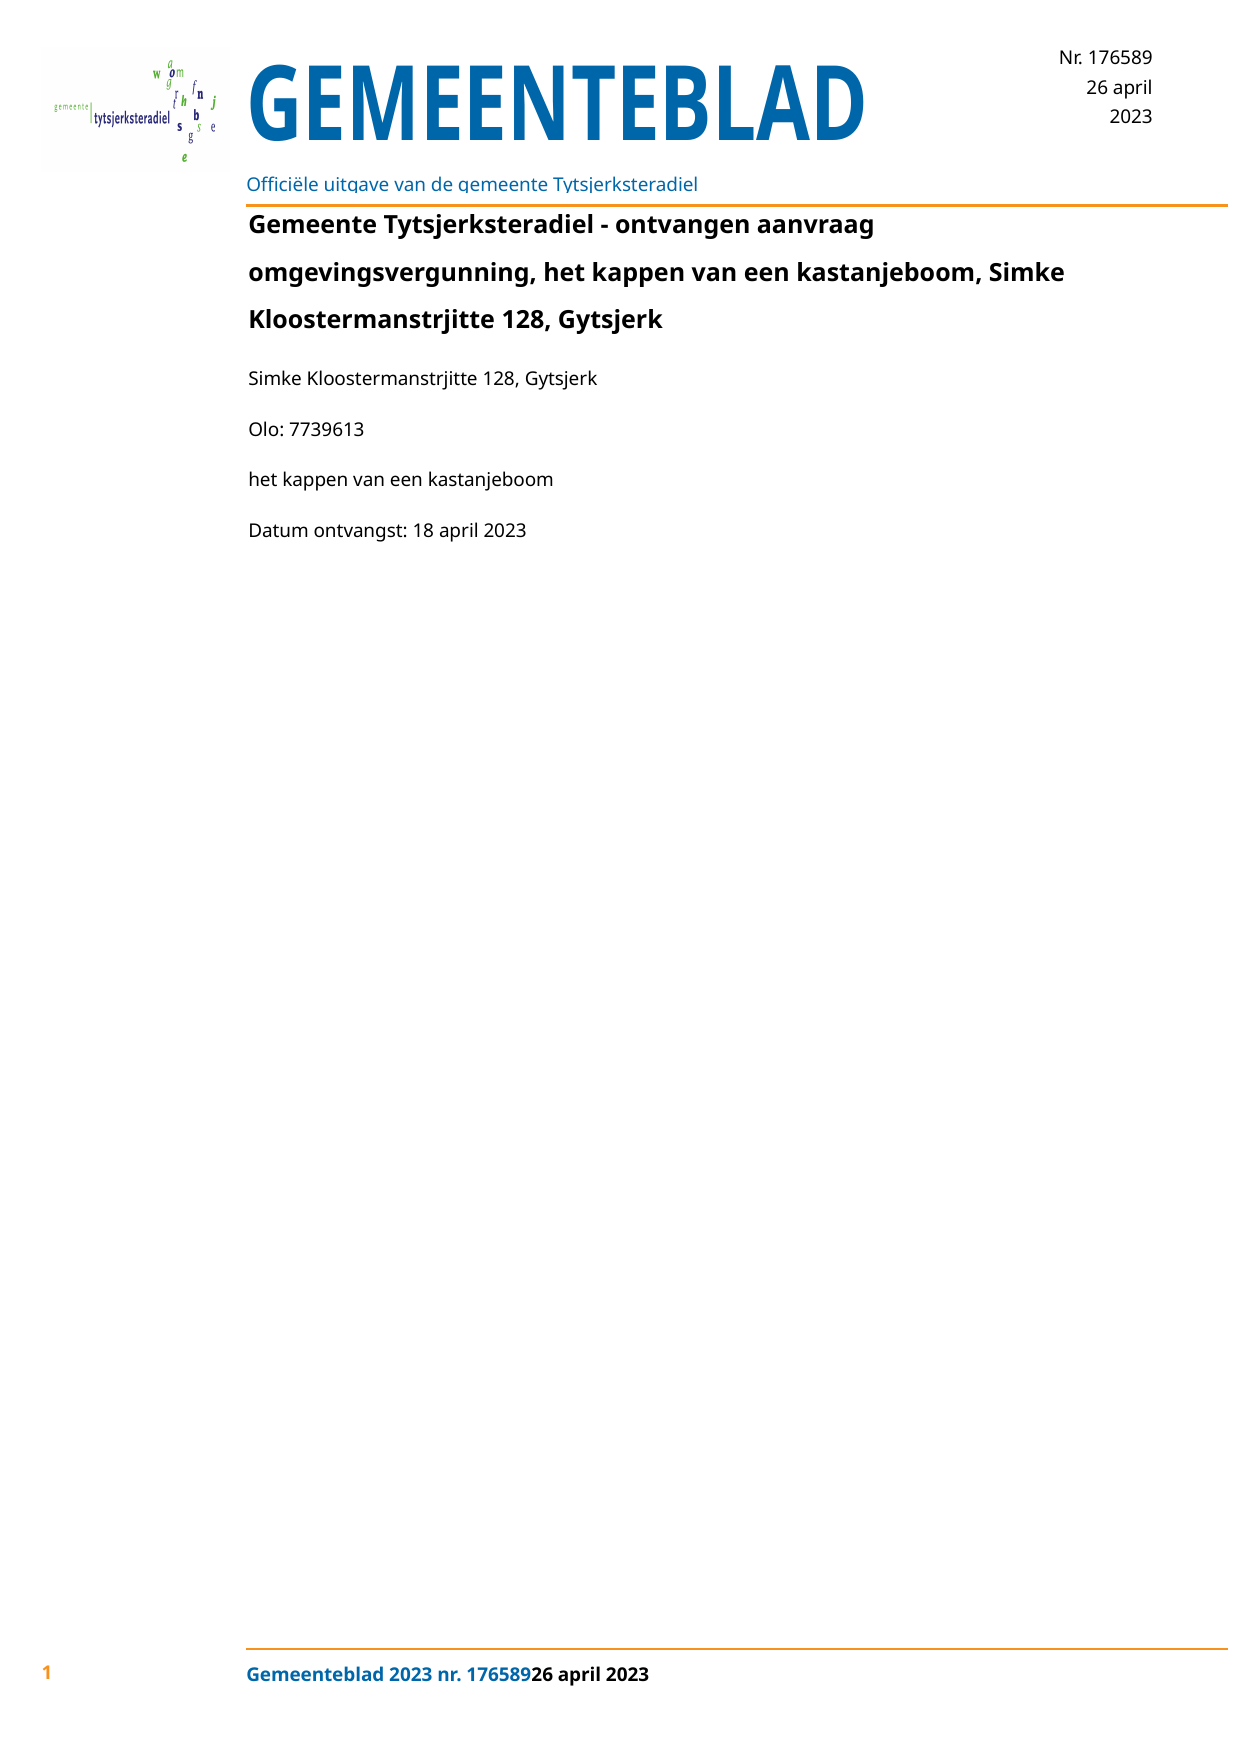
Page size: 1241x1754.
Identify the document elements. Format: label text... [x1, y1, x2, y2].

picture [41, 47, 231, 172]
text Datum ontvangst: 18 april 2023 [248, 517, 1152, 542]
text Olo: 7739613 [248, 416, 1152, 442]
text het kappen van een kastanjeboom [248, 466, 1152, 492]
text Simke Kloostermanstrjitte 128, Gytsjerk [248, 366, 1152, 391]
text Gemeente Tytsjerksteradiel - ontvangen aanvraag omgevingsvergunning, het kappen van een kastanjeboom, Simke Kloostermanstrjitte 128, Gytsjerk [248, 207, 1152, 336]
